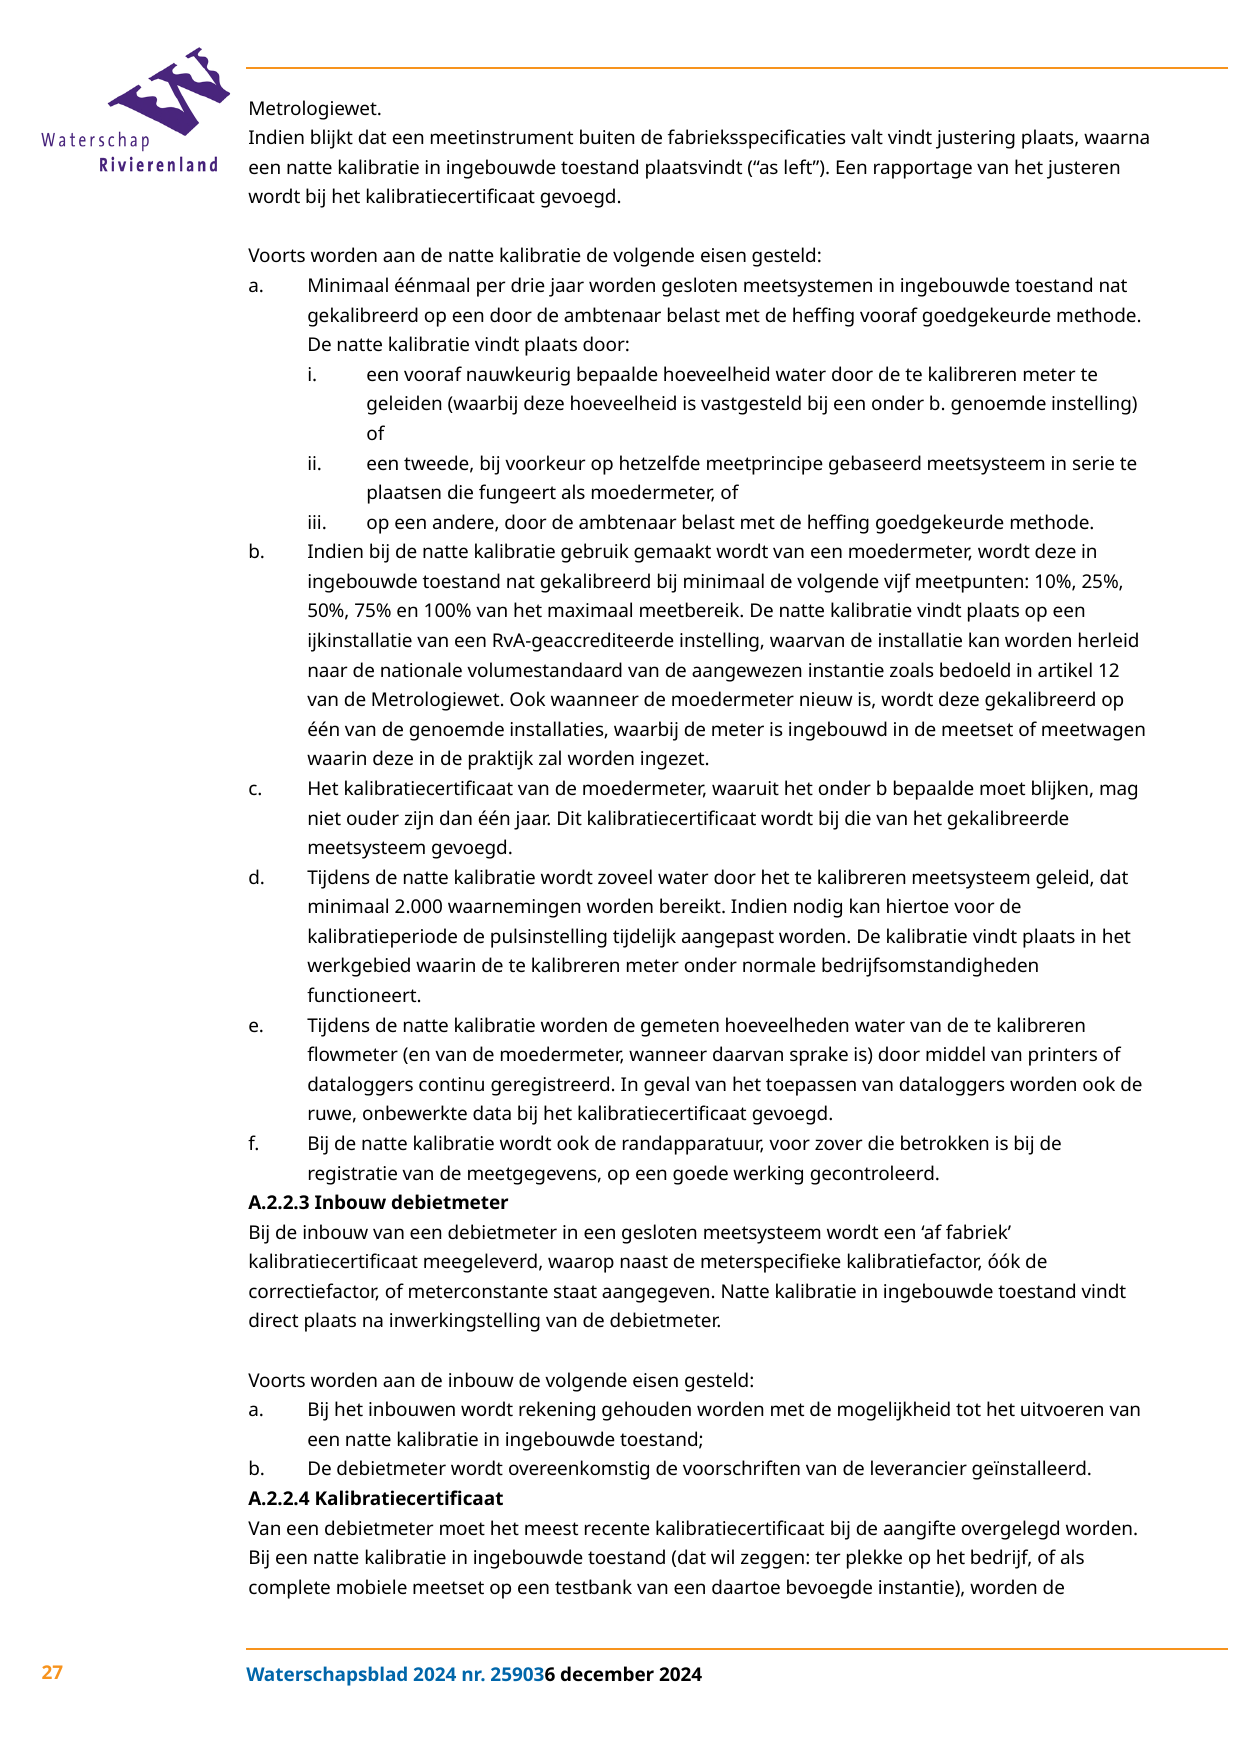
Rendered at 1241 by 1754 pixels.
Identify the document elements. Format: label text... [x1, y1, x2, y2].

list op een andere, door de ambtenaar belast met de heffing goedgekeurde methode. [307, 509, 1152, 535]
list Tijdens de natte kalibratie wordt zoveel water door het te kalibreren meetsysteem geleid, dat minimaal 2.000 waarnemingen worden bereikt. Indien nodig kan hiertoe voor de kalibratieperiode de pulsinstelling tijdelijk aangepast worden. De kalibratie vindt plaats in het werkgebied waarin de te kalibreren meter onder normale bedrijfsomstandigheden functioneert. [248, 864, 1152, 1008]
text Indien blijkt dat een meetinstrument buiten de fabrieksspecificaties valt vindt justering plaats, waarna een natte kalibratie in ingebouwde toestand plaatsvindt (“as left”). Een rapportage van het justeren wordt bij het kalibratiecertificaat gevoegd. [248, 124, 1152, 209]
text Van een debietmeter moet het meest recente kalibratiecertificaat bij de aangifte overgelegd worden. Bij een natte kalibratie in ingebouwde toestand (dat wil zeggen: ter plekke op het bedrijf, of als complete mobiele meetset op een testbank van een daartoe bevoegde instantie), worden de [248, 1515, 1152, 1600]
list Indien bij de natte kalibratie gebruik gemaakt wordt van een moedermeter, wordt deze in ingebouwde toestand nat gekalibreerd bij minimaal de volgende vijf meetpunten: 10%, 25%, 50%, 75% en 100% van het maximaal meetbereik. De natte kalibratie vindt plaats op een ijkinstallatie van een RvA-geaccrediteerde instelling, waarvan de installatie kan worden herleid naar de nationale volumestandaard van de aangewezen instantie zoals bedoeld in artikel 12 van de Metrologiewet. Ook waanneer de moedermeter nieuw is, wordt deze gekalibreerd op één van de genoemde installaties, waarbij de meter is ingebouwd in de meetset of meetwagen waarin deze in de praktijk zal worden ingezet. [248, 538, 1152, 771]
list Tijdens de natte kalibratie worden de gemeten hoeveelheden water van de te kalibreren flowmeter (en van de moedermeter, wanneer daarvan sprake is) door middel van printers of dataloggers continu geregistreerd. In geval van het toepassen van dataloggers worden ook de ruwe, onbewerkte data bij het kalibratiecertificaat gevoegd. [248, 1012, 1152, 1126]
text A.2.2.3 Inbouw debietmeter [248, 1189, 1152, 1215]
list een tweede, bij voorkeur op hetzelfde meetprincipe gebaseerd meetsysteem in serie te plaatsen die fungeert als moedermeter, of [307, 450, 1152, 505]
list Bij het inbouwen wordt rekening gehouden worden met de mogelijkheid tot het uitvoeren van een natte kalibratie in ingebouwde toestand; [248, 1396, 1152, 1452]
list De debietmeter wordt overeenkomstig de voorschriften van de leverancier geïnstalleerd. [248, 1456, 1152, 1481]
list een vooraf nauwkeurig bepaalde hoeveelheid water door de te kalibreren meter te geleiden (waarbij deze hoeveelheid is vastgesteld bij een onder b. genoemde instelling) of [307, 361, 1152, 446]
text Bij de inbouw van een debietmeter in een gesloten meetsysteem wordt een ‘af fabriek’ kalibratiecertificaat meegeleverd, waarop naast de meterspecifieke kalibratiefactor, óók de correctiefactor, of meterconstante staat aangegeven. Natte kalibratie in ingebouwde toestand vindt direct plaats na inwerkingstelling van de debietmeter. [248, 1219, 1152, 1333]
list Minimaal éénmaal per drie jaar worden gesloten meetsystemen in ingebouwde toestand nat gekalibreerd op een door de ambtenaar belast met de heffing vooraf goedgekeurde methode. De natte kalibratie vindt plaats door: [248, 272, 1152, 357]
text A.2.2.4 Kalibratiecertificaat [248, 1485, 1152, 1511]
list Het kalibratiecertificaat van de moedermeter, waaruit het onder b bepaalde moet blijken, mag niet ouder zijn dan één jaar. Dit kalibratiecertificaat wordt bij die van het gekalibreerde meetsysteem gevoegd. [248, 775, 1152, 860]
picture [41, 47, 231, 172]
text Metrologiewet. [248, 95, 1152, 121]
text Voorts worden aan de natte kalibratie de volgende eisen gesteld: [248, 243, 1152, 268]
list Bij de natte kalibratie wordt ook de randapparatuur, voor zover die betrokken is bij de registratie van de meetgegevens, op een goede werking gecontroleerd. [248, 1130, 1152, 1186]
text Voorts worden aan de inbouw de volgende eisen gesteld: [248, 1367, 1152, 1393]
